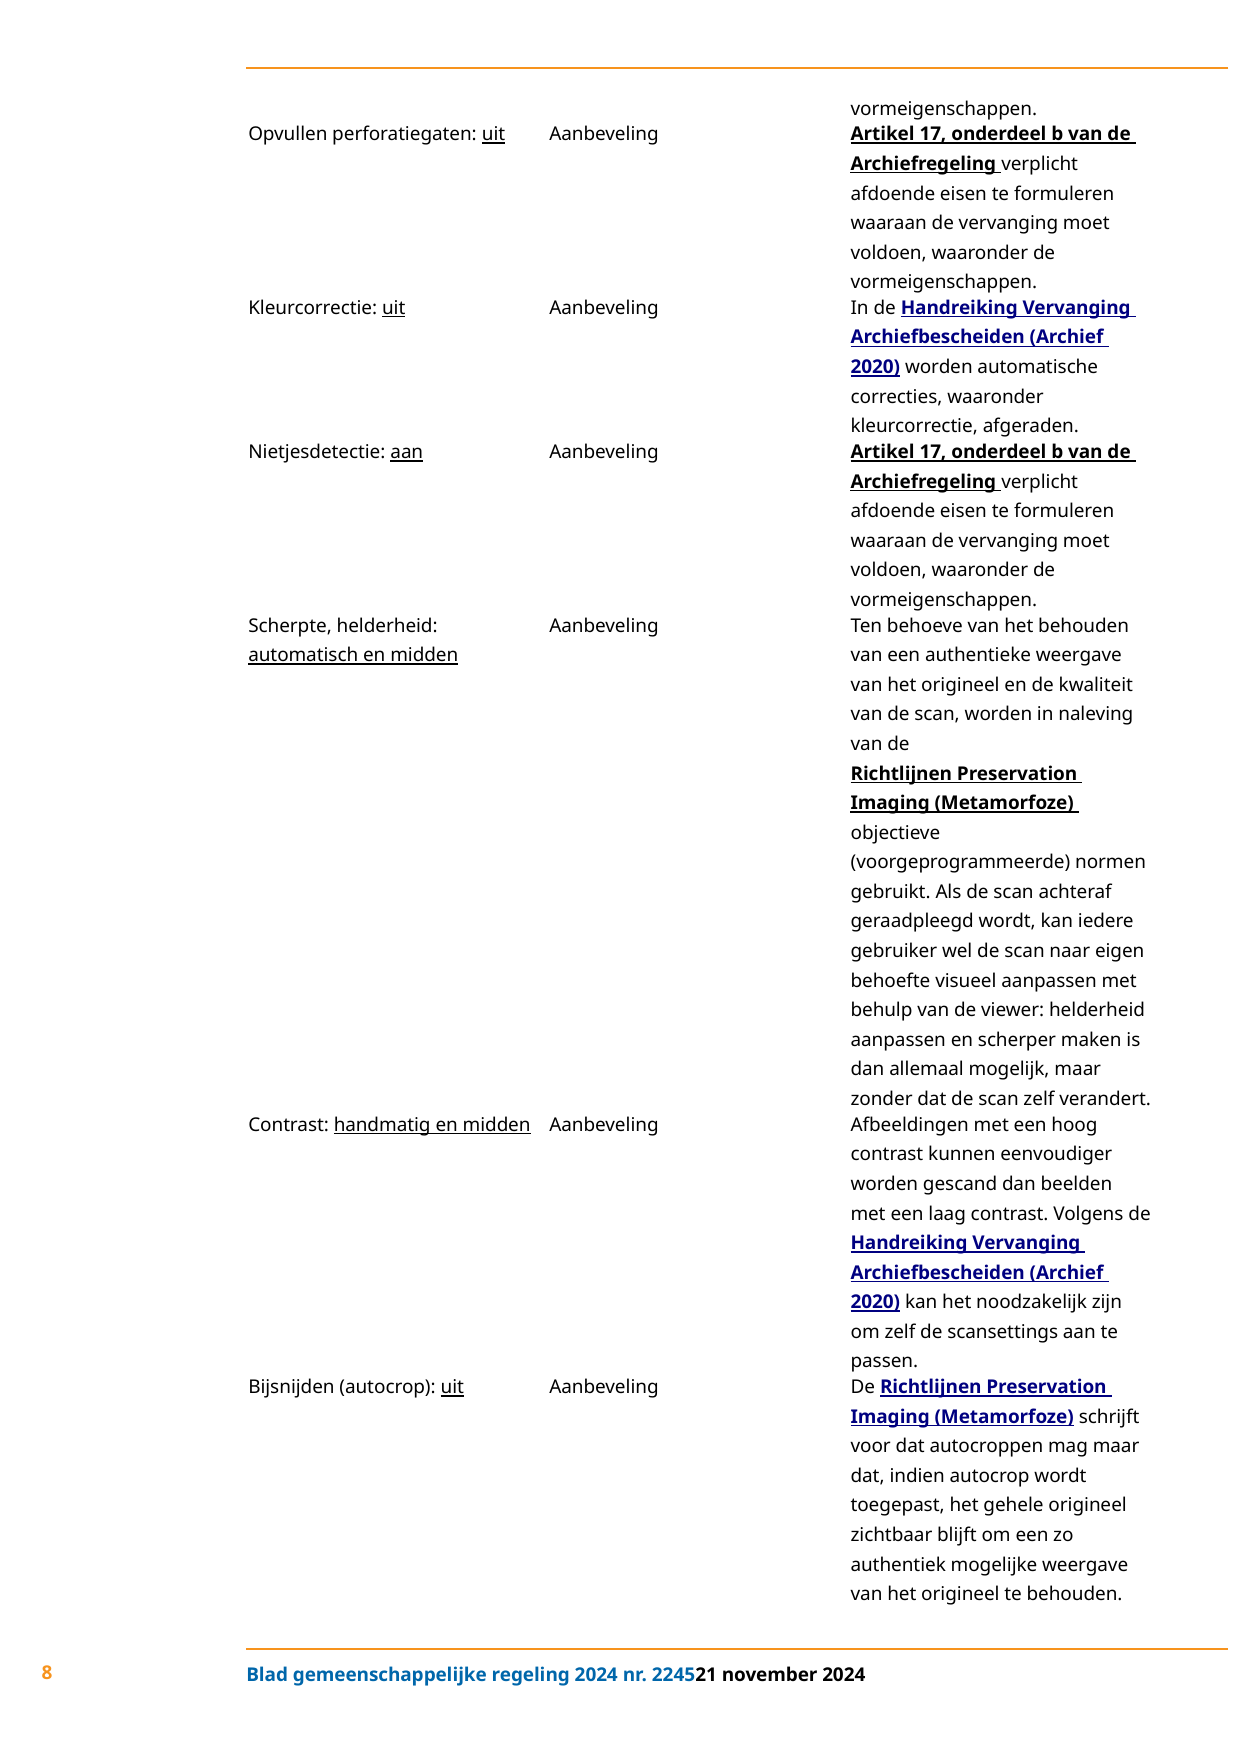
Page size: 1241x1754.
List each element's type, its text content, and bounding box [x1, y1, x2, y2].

table_cell Artikel 17, onderdeel b van de Archiefregeling verplicht afdoende eisen te formuleren waaraan de vervanging moet voldoen, waaronder de vormeigenschappen. [850, 121, 1152, 294]
table_cell Aanbeveling [549, 1111, 850, 1373]
table_cell Contrast: handmatig en midden [248, 1111, 549, 1373]
table_cell Nietjesdetectie: aan [248, 438, 549, 612]
table_cell Aanbeveling [549, 438, 850, 612]
picture [41, 47, 231, 172]
table_cell Artikel 17, onderdeel b van de Archiefregeling verplicht afdoende eisen te formuleren waaraan de vervanging moet voldoen, waaronder de vormeigenschappen. [850, 438, 1152, 612]
table_cell In de Handreiking Vervanging Archiefbescheiden (Archief 2020) worden automatische correcties, waaronder kleurcorrectie, afgeraden. [850, 294, 1152, 438]
table_cell Ten behoeve van het behouden van een authentieke weergave van het origineel en de kwaliteit van de scan, worden in naleving van de Richtlijnen Preservation Imaging (Metamorfoze) objectieve (voorgeprogrammeerde) normen gebruikt. Als de scan achteraf geraadpleegd wordt, kan iedere gebruiker wel de scan naar eigen behoefte visueel aanpassen met behulp van de viewer: helderheid aanpassen en scherper maken is dan allemaal mogelijk, maar zonder dat de scan zelf verandert. [850, 612, 1152, 1111]
table_cell [248, 95, 549, 121]
table_cell vormeigenschappen. [850, 95, 1152, 121]
table_cell Aanbeveling [549, 294, 850, 438]
table_cell Aanbeveling [549, 1373, 850, 1606]
table_cell [549, 95, 850, 121]
table_cell Scherpte, helderheid: automatisch en midden [248, 612, 549, 1111]
table_cell Bijsnijden (autocrop): uit [248, 1373, 549, 1606]
table_cell Opvullen perforatiegaten: uit [248, 121, 549, 294]
table_cell Afbeeldingen met een hoog contrast kunnen eenvoudiger worden gescand dan beelden met een laag contrast. Volgens de Handreiking Vervanging Archiefbescheiden (Archief 2020) kan het noodzakelijk zijn om zelf de scansettings aan te passen. [850, 1111, 1152, 1373]
table_cell De Richtlijnen Preservation Imaging (Metamorfoze) schrijft voor dat autocroppen mag maar dat, indien autocrop wordt toegepast, het gehele origineel zichtbaar blijft om een zo authentiek mogelijke weergave van het origineel te behouden. [850, 1373, 1152, 1606]
table_cell Aanbeveling [549, 121, 850, 294]
table_cell Kleurcorrectie: uit [248, 294, 549, 438]
table_cell Aanbeveling [549, 612, 850, 1111]
